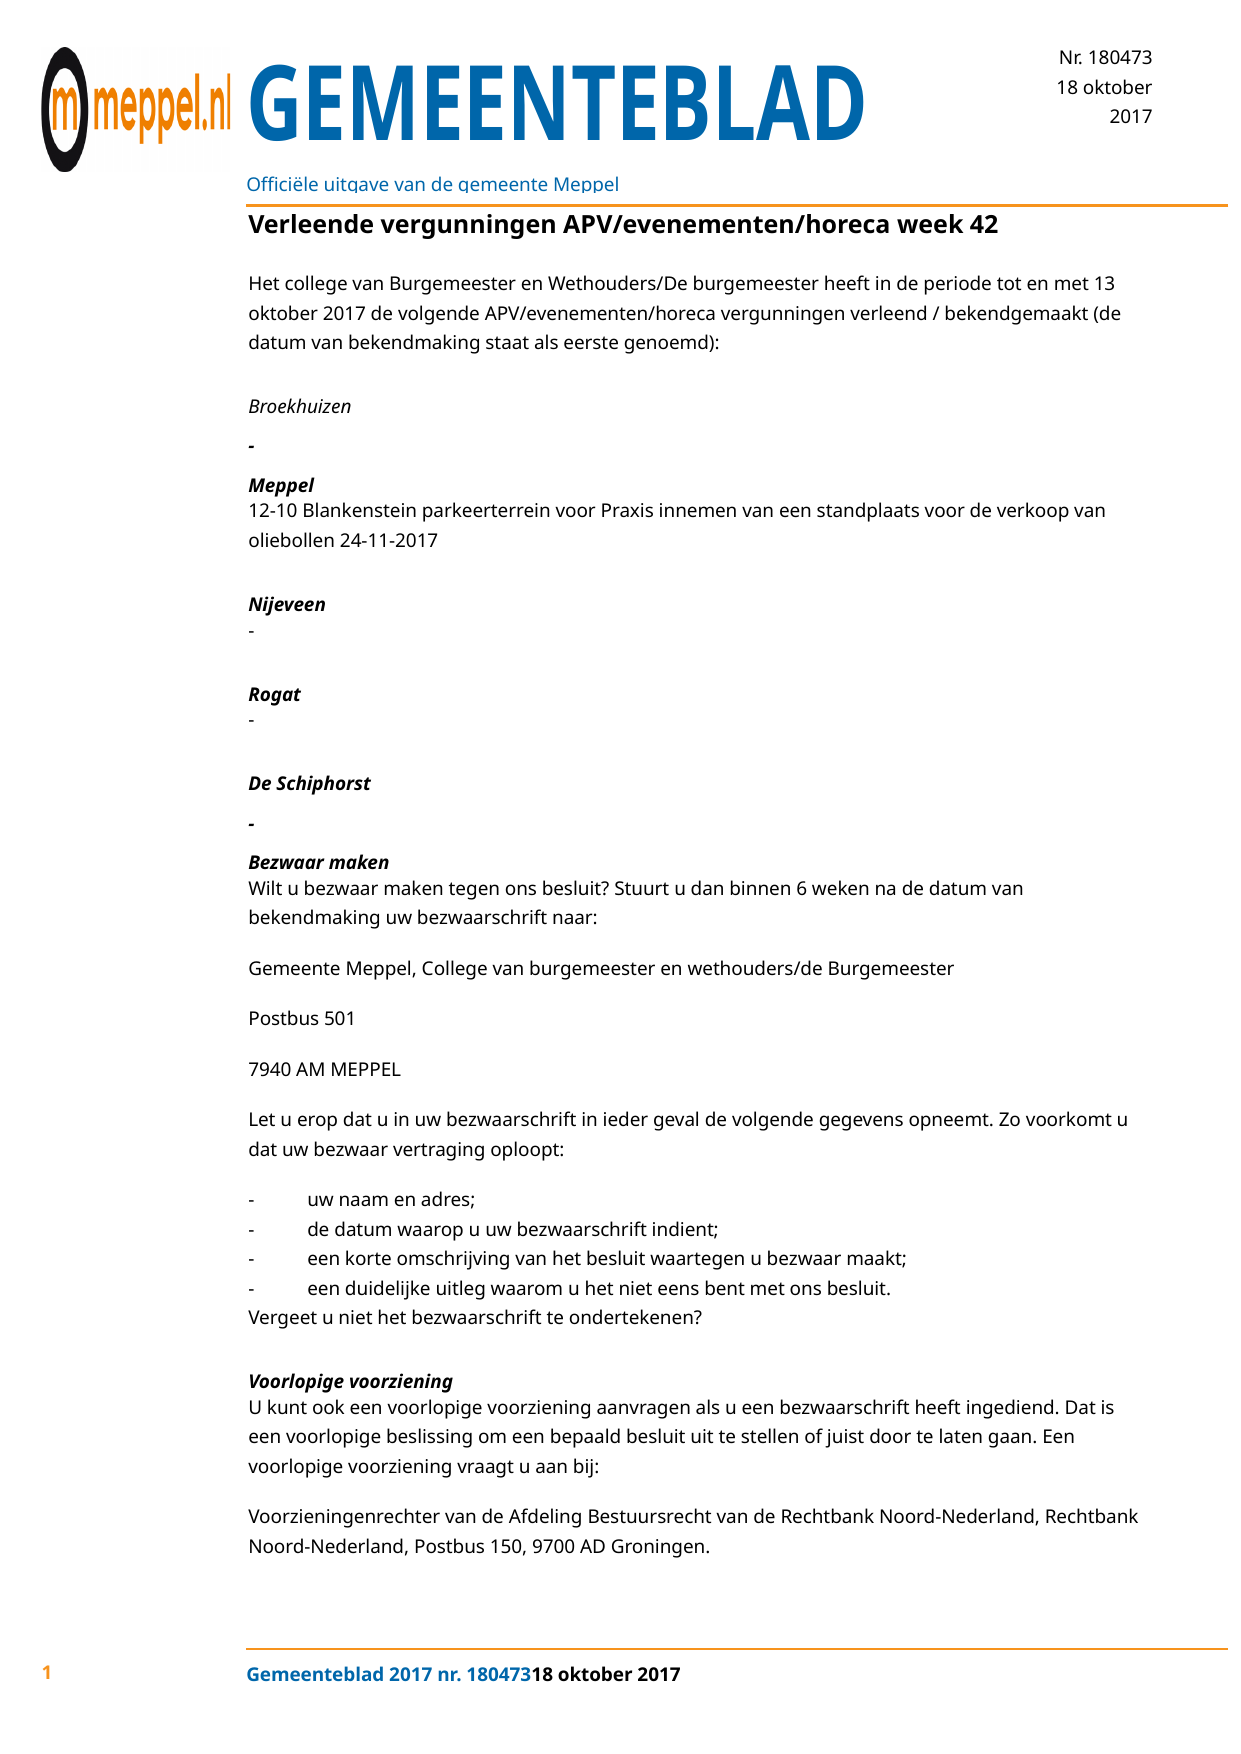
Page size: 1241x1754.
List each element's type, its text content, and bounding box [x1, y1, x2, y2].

text - [248, 617, 1152, 643]
text Wilt u bezwaar maken tegen ons besluit? Stuurt u dan binnen 6 weken na de datum van bekendmaking uw bezwaarschrift naar: [248, 875, 1152, 930]
text U kunt ook een voorlopige voorziening aanvragen als u een bezwaarschrift heeft ingediend. Dat is een voorlopige beslissing om een bepaald besluit uit te stellen of juist door te laten gaan. Een voorlopige voorziening vraagt u aan bij: [248, 1394, 1152, 1479]
picture [41, 47, 231, 172]
text Verleende vergunningen APV/evenementen/horeca week 42 [248, 207, 1152, 241]
list een korte omschrijving van het besluit waartegen u bezwaar maakt; [248, 1245, 1152, 1271]
text Postbus 501 [248, 1005, 1152, 1031]
text Voorlopige voorziening [248, 1368, 1152, 1394]
text Het college van Burgemeester en Wethouders/De burgemeester heeft in de periode tot en met 13 oktober 2017 de volgende APV/evenementen/horeca vergunningen verleend / bekendgemaakt (de datum van bekendmaking staat als eerste genoemd): [248, 270, 1152, 355]
text Meppel [248, 472, 1152, 498]
text Broekhuizen [248, 393, 1152, 419]
text De Schiphorst [248, 771, 1152, 796]
text - [248, 707, 1152, 732]
text 12-10 Blankenstein parkeerterrein voor Praxis innemen van een standplaats voor de verkoop van oliebollen 24-11-2017 [248, 498, 1152, 553]
list uw naam en adres; [248, 1186, 1152, 1212]
text Nijeveen [248, 591, 1152, 617]
text Gemeente Meppel, College van burgemeester en wethouders/de Burgemeester [248, 955, 1152, 981]
text Voorzieningenrechter van de Afdeling Bestuursrecht van de Rechtbank Noord-Nederland, Rechtbank Noord-Nederland, Postbus 150, 9700 AD Groningen. [248, 1504, 1152, 1559]
text Vergeet u niet het bezwaarschrift te ondertekenen? [248, 1304, 1152, 1330]
text 7940 AM MEPPEL [248, 1056, 1152, 1081]
text - [248, 810, 1152, 836]
list een duidelijke uitleg waarom u het niet eens bent met ons besluit. [248, 1275, 1152, 1301]
list de datum waarop u uw bezwaarschrift indient; [248, 1216, 1152, 1241]
text Bezwaar maken [248, 849, 1152, 875]
text Rogat [248, 681, 1152, 707]
text Let u erop dat u in uw bezwaarschrift in ieder geval de volgende gegevens opneemt. Zo voorkomt u dat uw bezwaar vertraging oploopt: [248, 1106, 1152, 1161]
text - [248, 433, 1152, 458]
